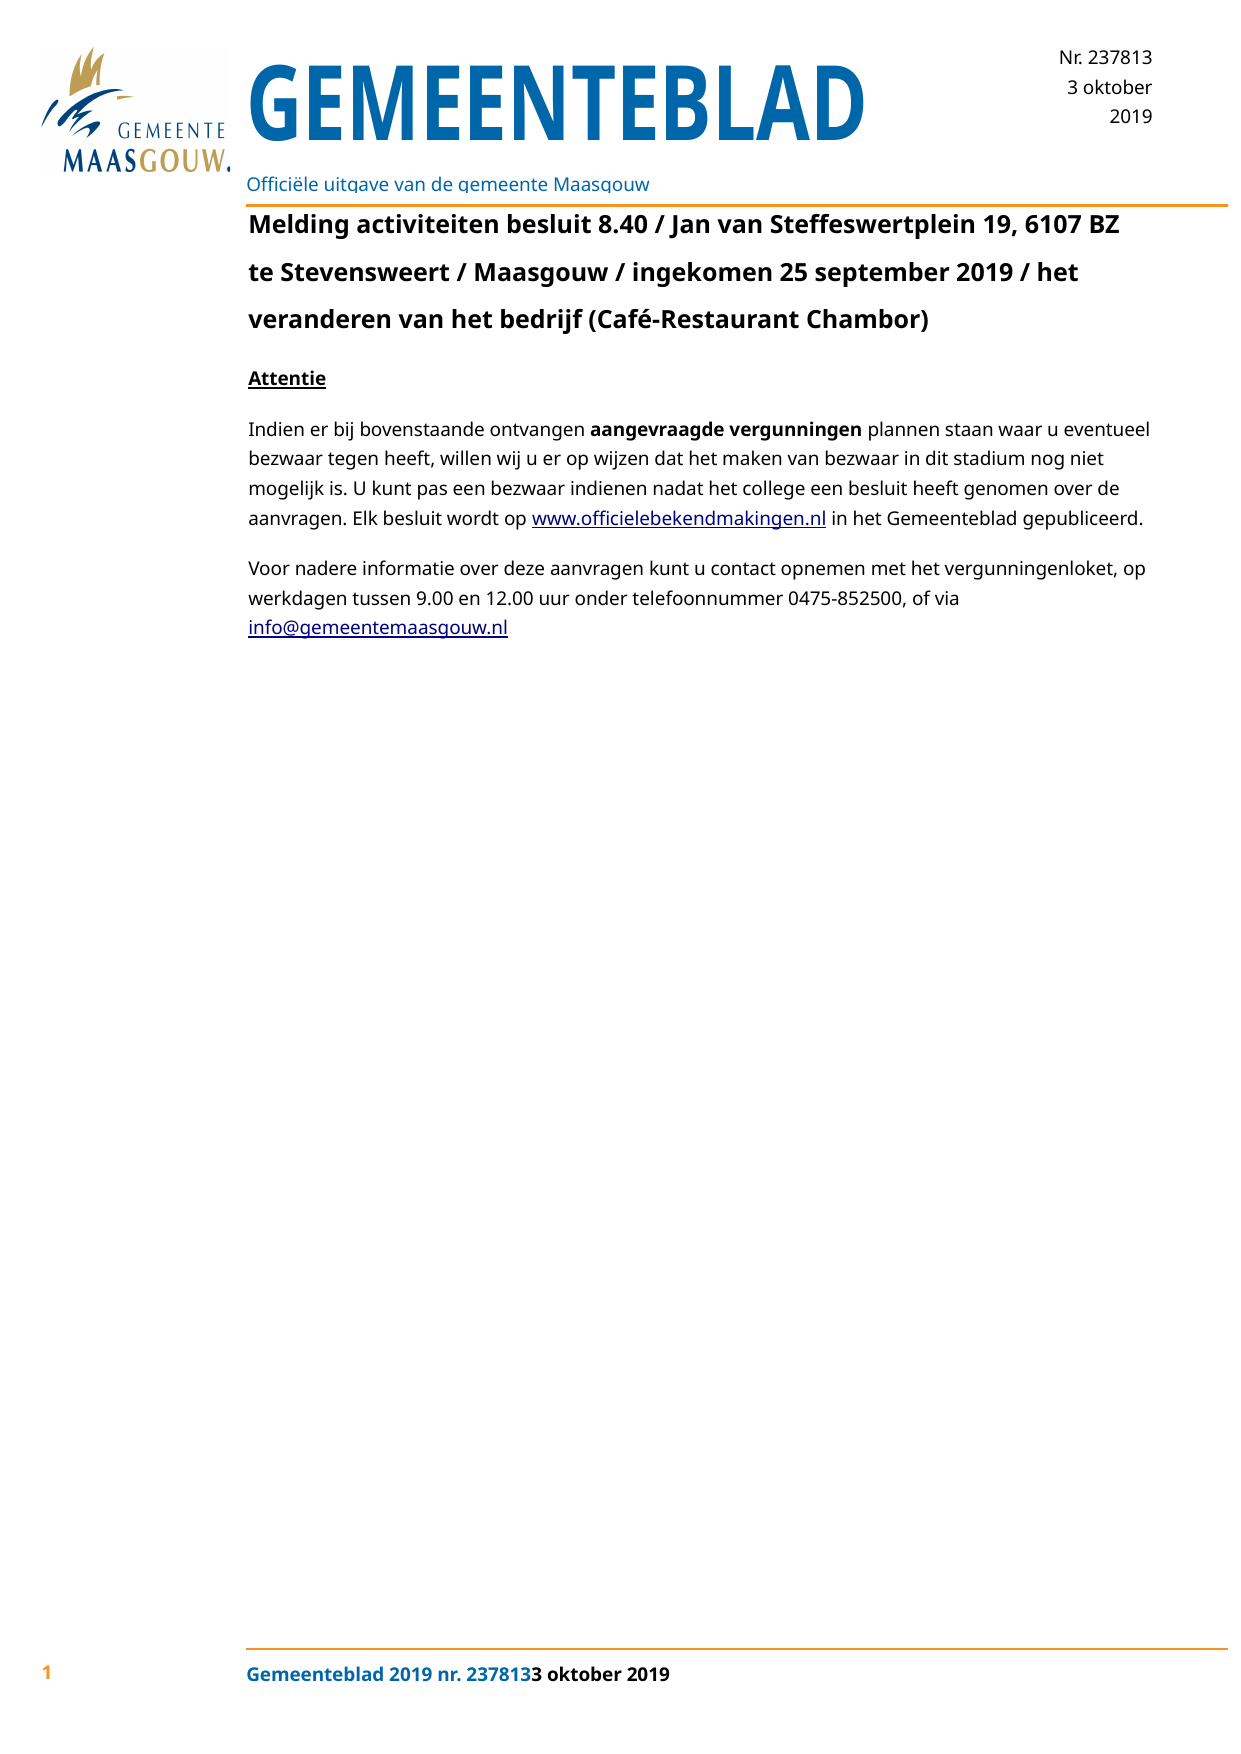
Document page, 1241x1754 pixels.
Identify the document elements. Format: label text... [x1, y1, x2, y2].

text Attentie [248, 366, 1152, 391]
text Voor nadere informatie over deze aanvragen kunt u contact opnemen met het vergunningenloket, op werkdagen tussen 9.00 en 12.00 uur onder telefoonnummer 0475-852500, of via info@gemeentemaasgouw.nl [248, 555, 1152, 640]
picture [41, 47, 231, 172]
text Melding activiteiten besluit 8.40 / Jan van Steffeswertplein 19, 6107 BZ te Stevensweert / Maasgouw / ingekomen 25 september 2019 / het veranderen van het bedrijf (Café-Restaurant Chambor) [248, 207, 1152, 336]
text Indien er bij bovenstaande ontvangen aangevraagde vergunningen plannen staan waar u eventueel bezwaar tegen heeft, willen wij u er op wijzen dat het maken van bezwaar in dit stadium nog niet mogelijk is. U kunt pas een bezwaar indienen nadat het college een besluit heeft genomen over de aanvragen. Elk besluit wordt op www.officielebekendmakingen.nl in het Gemeenteblad gepubliceerd. [248, 416, 1152, 530]
